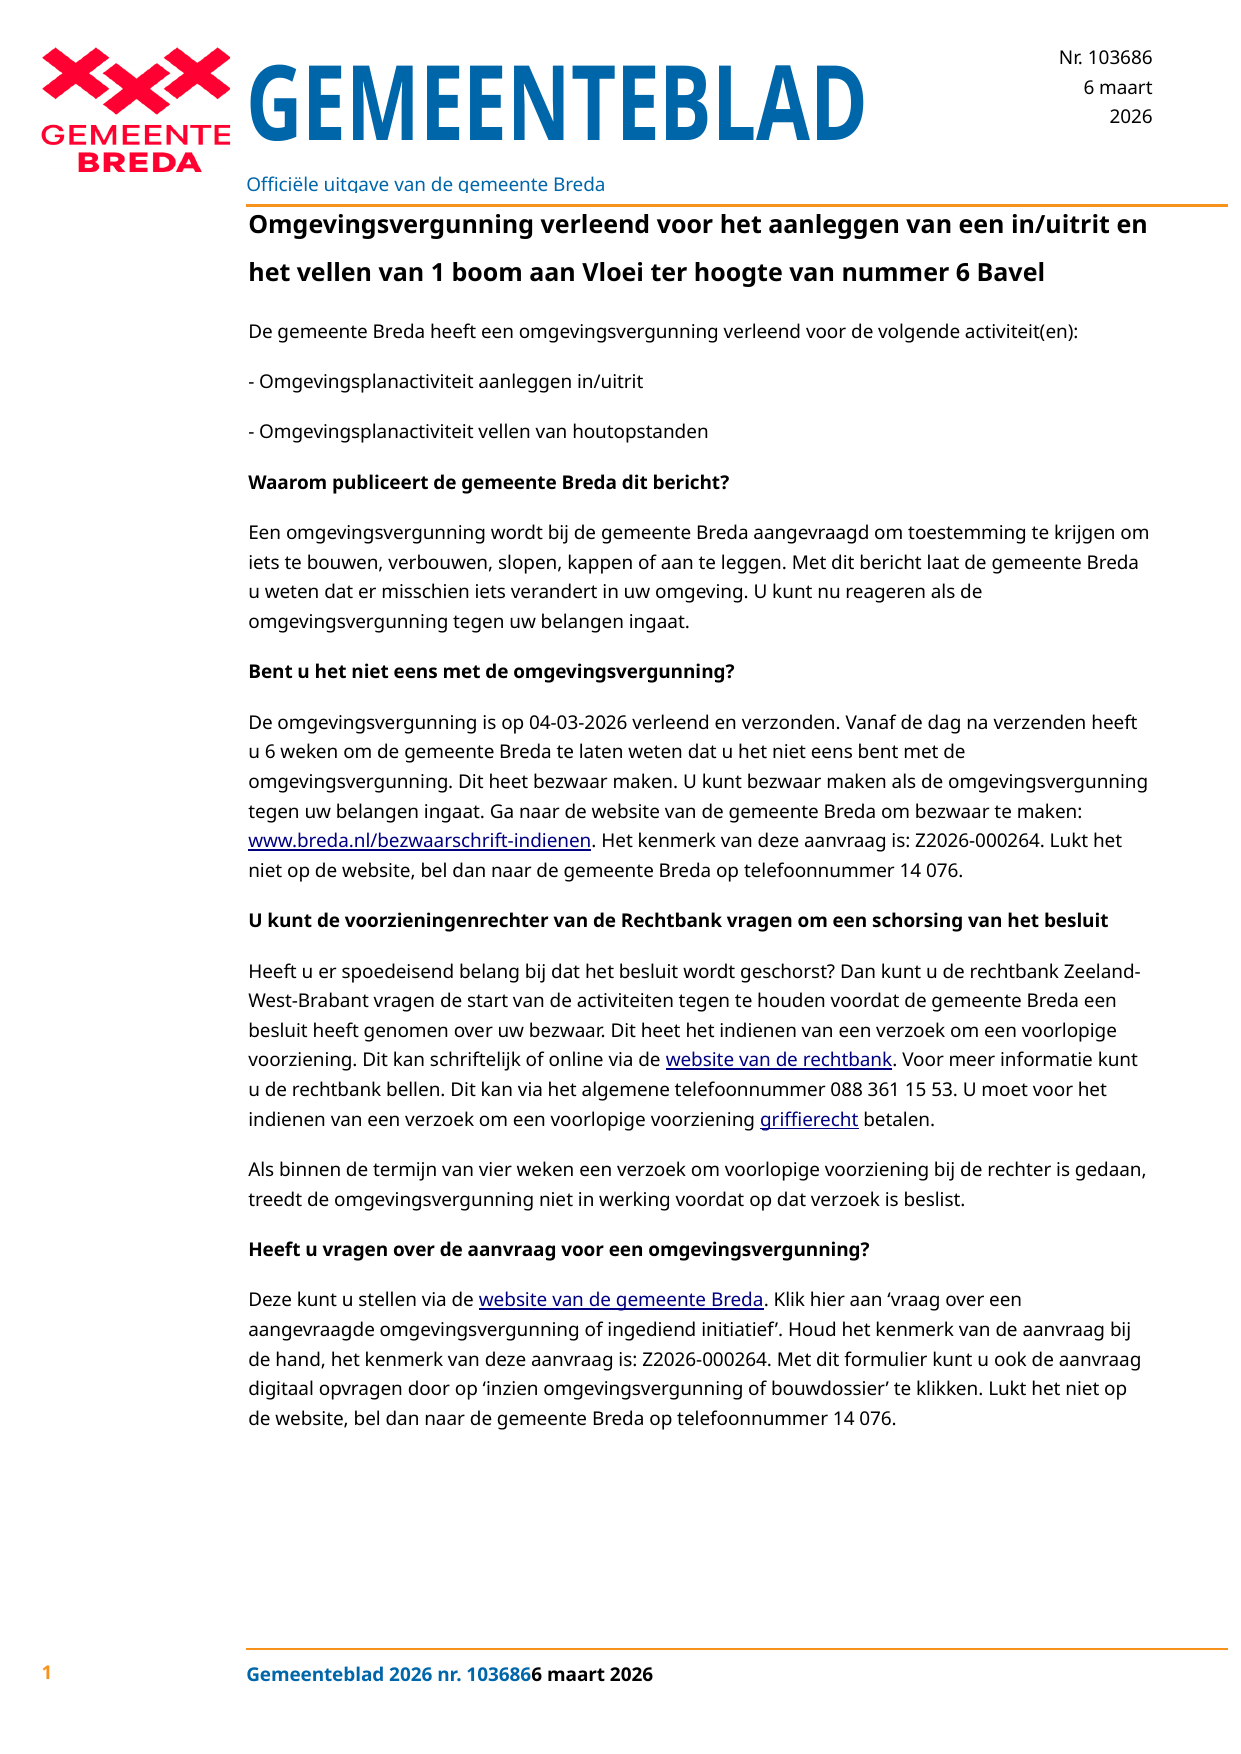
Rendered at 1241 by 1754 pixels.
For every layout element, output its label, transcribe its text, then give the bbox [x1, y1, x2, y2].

text Omgevingsvergunning verleend voor het aanleggen van een in/uitrit en het vellen van 1 boom aan Vloei ter hoogte van nummer 6 Bavel [248, 207, 1152, 288]
text De omgevingsvergunning is op 04-03-2026 verleend en verzonden. Vanaf de dag na verzenden heeft u 6 weken om de gemeente Breda te laten weten dat u het niet eens bent met de omgevingsvergunning. Dit heet bezwaar maken. U kunt bezwaar maken als de omgevingsvergunning tegen uw belangen ingaat. Ga naar de website van de gemeente Breda om bezwaar te maken: www.breda.nl/bezwaarschrift-indienen. Het kenmerk van deze aanvraag is: Z2026-000264. Lukt het niet op de website, bel dan naar de gemeente Breda op telefoonnummer 14 076. [248, 709, 1152, 883]
text Als binnen de termijn van vier weken een verzoek om voorlopige voorziening bij de rechter is gedaan, treedt de omgevingsvergunning niet in werking voordat op dat verzoek is beslist. [248, 1156, 1152, 1212]
text Deze kunt u stellen via de website van de gemeente Breda. Klik hier aan ‘vraag over een aangevraagde omgevingsvergunning of ingediend initiatief’. Houd het kenmerk van de aanvraag bij de hand, het kenmerk van deze aanvraag is: Z2026-000264. Met dit formulier kunt u ook de aanvraag digitaal opvragen door op ‘inzien omgevingsvergunning of bouwdossier’ te klikken. Lukt het niet op de website, bel dan naar de gemeente Breda op telefoonnummer 14 076. [248, 1287, 1152, 1431]
text - Omgevingsplanactiviteit vellen van houtopstanden [248, 419, 1152, 444]
text Bent u het niet eens met de omgevingsvergunning? [248, 659, 1152, 684]
text Heeft u vragen over de aanvraag voor een omgevingsvergunning? [248, 1236, 1152, 1262]
text Heeft u er spoedeisend belang bij dat het besluit wordt geschorst? Dan kunt u de rechtbank Zeeland-West-Brabant vragen de start van de activiteiten tegen te houden voordat de gemeente Breda een besluit heeft genomen over uw bezwaar. Dit heet het indienen van een verzoek om een voorlopige voorziening. Dit kan schriftelijk of online via de website van de rechtbank. Voor meer informatie kunt u de rechtbank bellen. Dit kan via het algemene telefoonnummer 088 361 15 53. U moet voor het indienen van een verzoek om een voorlopige voorziening griffierecht betalen. [248, 958, 1152, 1132]
text De gemeente Breda heeft een omgevingsvergunning verleend voor de volgende activiteit(en): [248, 318, 1152, 344]
text Waarom publiceert de gemeente Breda dit bericht? [248, 469, 1152, 495]
text U kunt de voorzieningenrechter van de Rechtbank vragen om een schorsing van het besluit [248, 907, 1152, 933]
picture [41, 47, 231, 172]
text Een omgevingsvergunning wordt bij de gemeente Breda aangevraagd om toestemming te krijgen om iets te bouwen, verbouwen, slopen, kappen of aan te leggen. Met dit bericht laat de gemeente Breda u weten dat er misschien iets verandert in uw omgeving. U kunt nu reageren als de omgevingsvergunning tegen uw belangen ingaat. [248, 519, 1152, 634]
text - Omgevingsplanactiviteit aanleggen in/uitrit [248, 368, 1152, 394]
